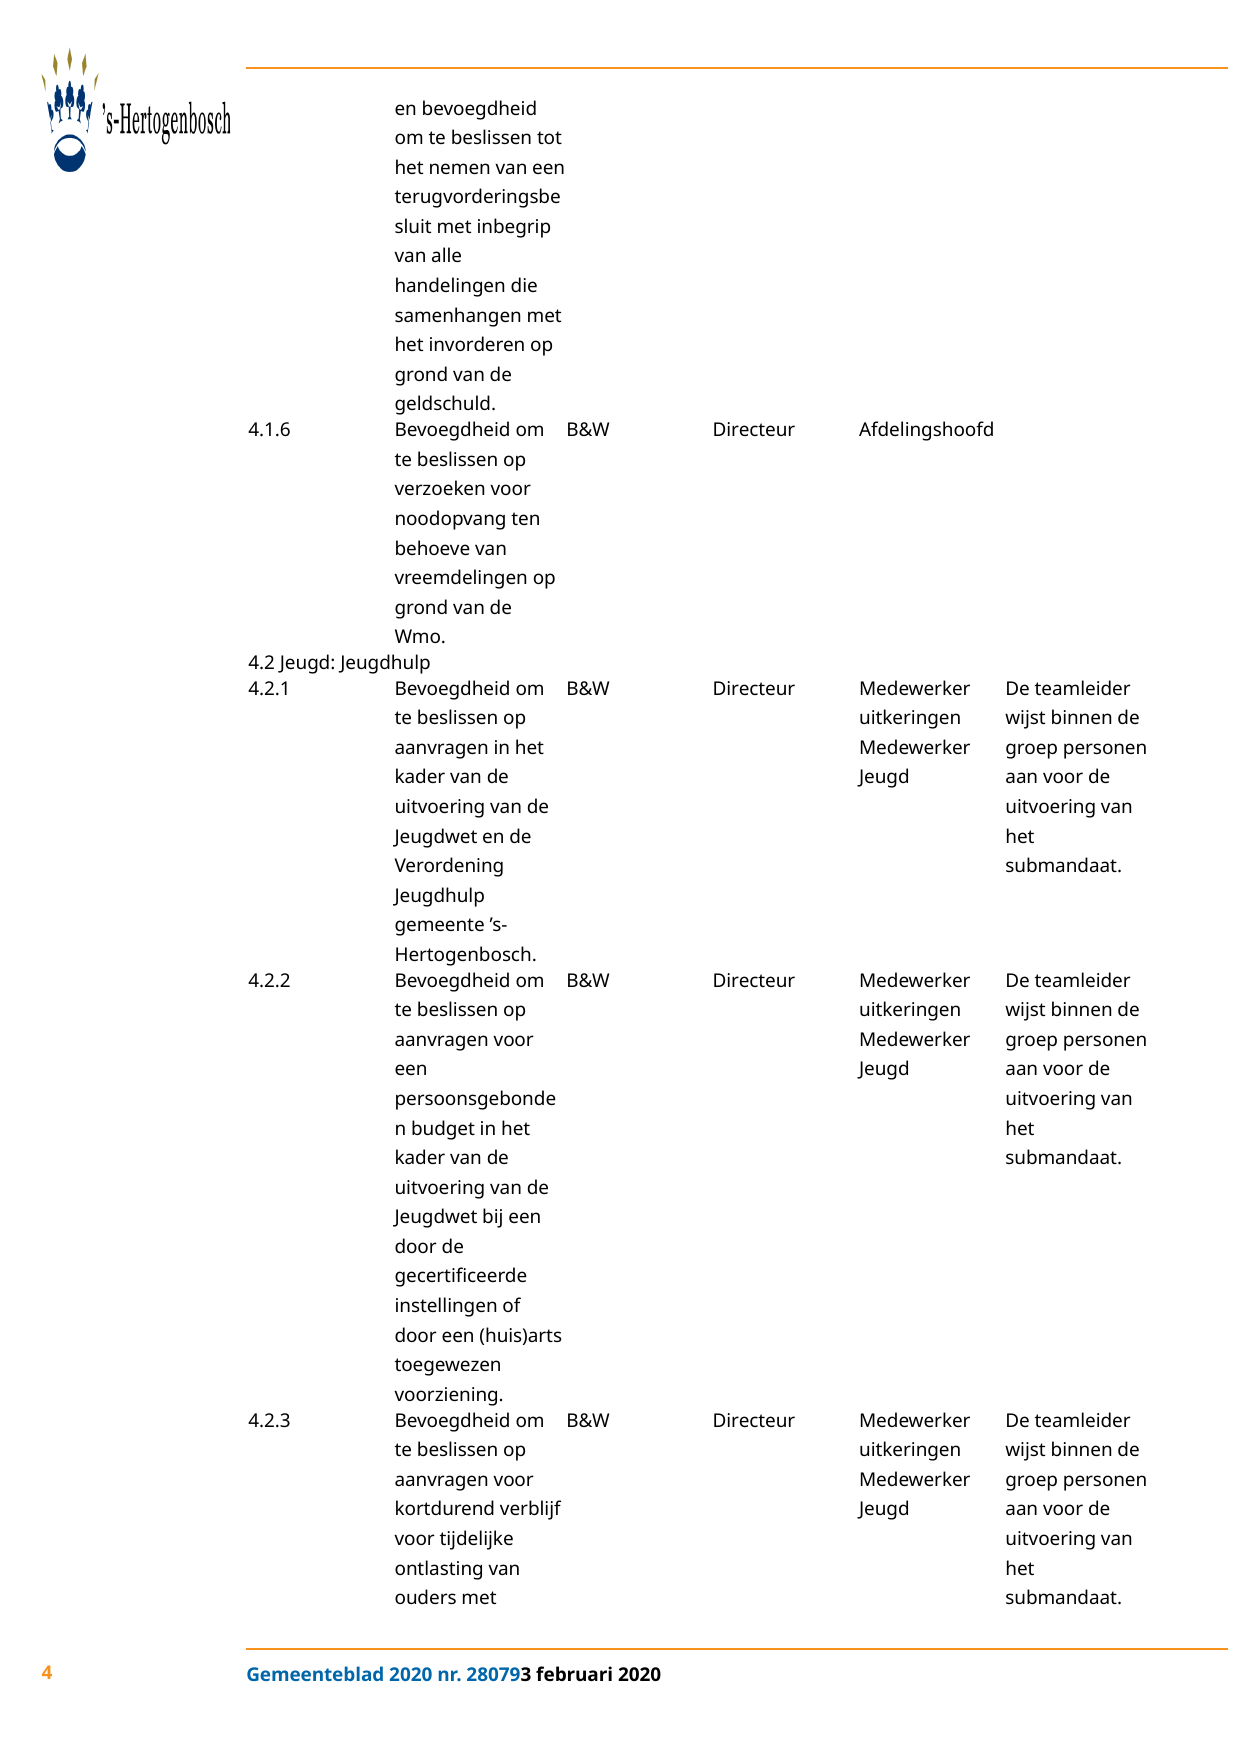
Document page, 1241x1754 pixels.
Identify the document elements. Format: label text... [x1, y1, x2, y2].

table_cell [859, 95, 1005, 416]
table_cell en bevoegdheid om te beslissen tot het nemen van een terugvorderingsbesluit met inbegrip van alle handelingen die samenhangen met het invorderen op grond van de geldschuld. [394, 95, 566, 416]
table_cell Directeur [713, 967, 859, 1407]
table_cell De teamleider wijst binnen de groep personen aan voor de uitvoering van het submandaat. [1005, 675, 1152, 967]
table_cell Medewerker uitkeringen Medewerker Jeugd [859, 967, 1005, 1407]
picture [41, 47, 231, 172]
table_cell Directeur [713, 675, 859, 967]
table_cell 4.2 Jeugd: Jeugdhulp [248, 649, 1152, 675]
table_cell Directeur [713, 1407, 859, 1610]
table_cell Bevoegdheid om te beslissen op verzoeken voor noodopvang ten behoeve van vreemdelingen op grond van de Wmo. [394, 416, 566, 649]
table_cell Bevoegdheid om te beslissen op aanvragen voor een persoonsgebonden budget in het kader van de uitvoering van de Jeugdwet bij een door de gecertificeerde instellingen of door een (huis)arts toegewezen voorziening. [394, 967, 566, 1407]
table_cell Bevoegdheid om te beslissen op aanvragen in het kader van de uitvoering van de Jeugdwet en de Verordening Jeugdhulp gemeente ’s-Hertogenbosch. [394, 675, 566, 967]
table_cell B&W [566, 416, 712, 649]
table_cell Bevoegdheid om te beslissen op aanvragen voor kortdurend verblijf voor tijdelijke ontlasting van ouders met [394, 1407, 566, 1610]
table_cell Afdelingshoofd [859, 416, 1005, 649]
table_cell Directeur [713, 416, 859, 649]
table_cell [713, 95, 859, 416]
table_cell 4.2.2 [248, 967, 394, 1407]
table_cell Medewerker uitkeringen Medewerker Jeugd [859, 675, 1005, 967]
table_cell B&W [566, 675, 712, 967]
table_cell 4.2.3 [248, 1407, 394, 1610]
table_cell [248, 95, 394, 416]
table_cell De teamleider wijst binnen de groep personen aan voor de uitvoering van het submandaat. [1005, 967, 1152, 1407]
table_cell Medewerker uitkeringen Medewerker Jeugd [859, 1407, 1005, 1610]
table_cell De teamleider wijst binnen de groep personen aan voor de uitvoering van het submandaat. [1005, 1407, 1152, 1610]
table_cell [1005, 95, 1152, 416]
table_cell B&W [566, 1407, 712, 1610]
table_cell [1005, 416, 1152, 649]
table_cell [566, 95, 712, 416]
table_cell 4.1.6 [248, 416, 394, 649]
table_cell B&W [566, 967, 712, 1407]
table_cell 4.2.1 [248, 675, 394, 967]
